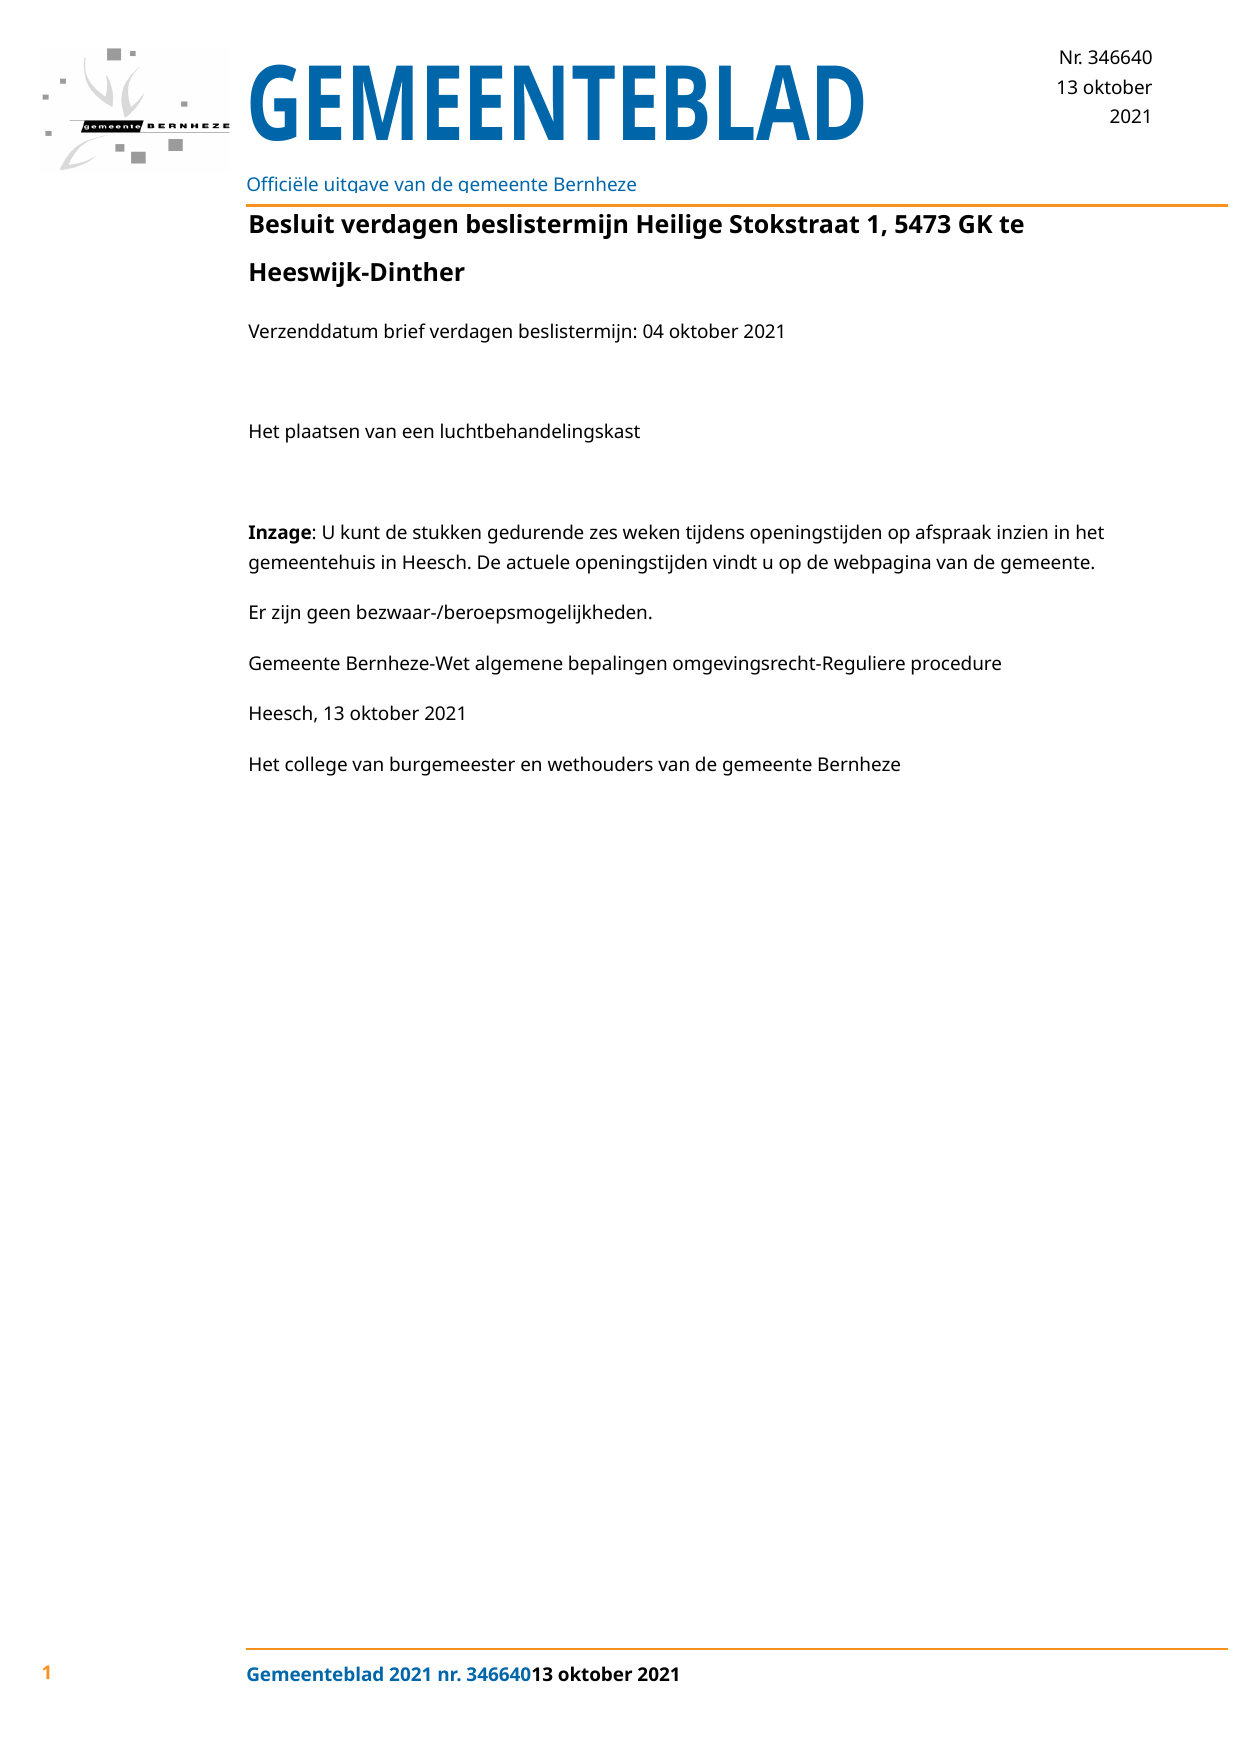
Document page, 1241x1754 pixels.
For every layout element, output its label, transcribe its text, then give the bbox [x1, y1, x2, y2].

text Het plaatsen van een luchtbehandelingskast [248, 419, 1152, 444]
text Inzage: U kunt de stukken gedurende zes weken tijdens openingstijden op afspraak inzien in het gemeentehuis in Heesch. De actuele openingstijden vindt u op de webpagina van de gemeente. [248, 519, 1152, 575]
text Er zijn geen bezwaar-/beroepsmogelijkheden. [248, 599, 1152, 625]
text Verzenddatum brief verdagen beslistermijn: 04 oktober 2021 [248, 318, 1152, 344]
text Besluit verdagen beslistermijn Heilige Stokstraat 1, 5473 GK te Heeswijk-Dinther [248, 207, 1152, 288]
text Heesch, 13 oktober 2021 [248, 700, 1152, 726]
text Gemeente Bernheze-Wet algemene bepalingen omgevingsrecht-Reguliere procedure [248, 650, 1152, 676]
picture [41, 47, 231, 172]
text Het college van burgemeester en wethouders van de gemeente Bernheze [248, 751, 1152, 777]
